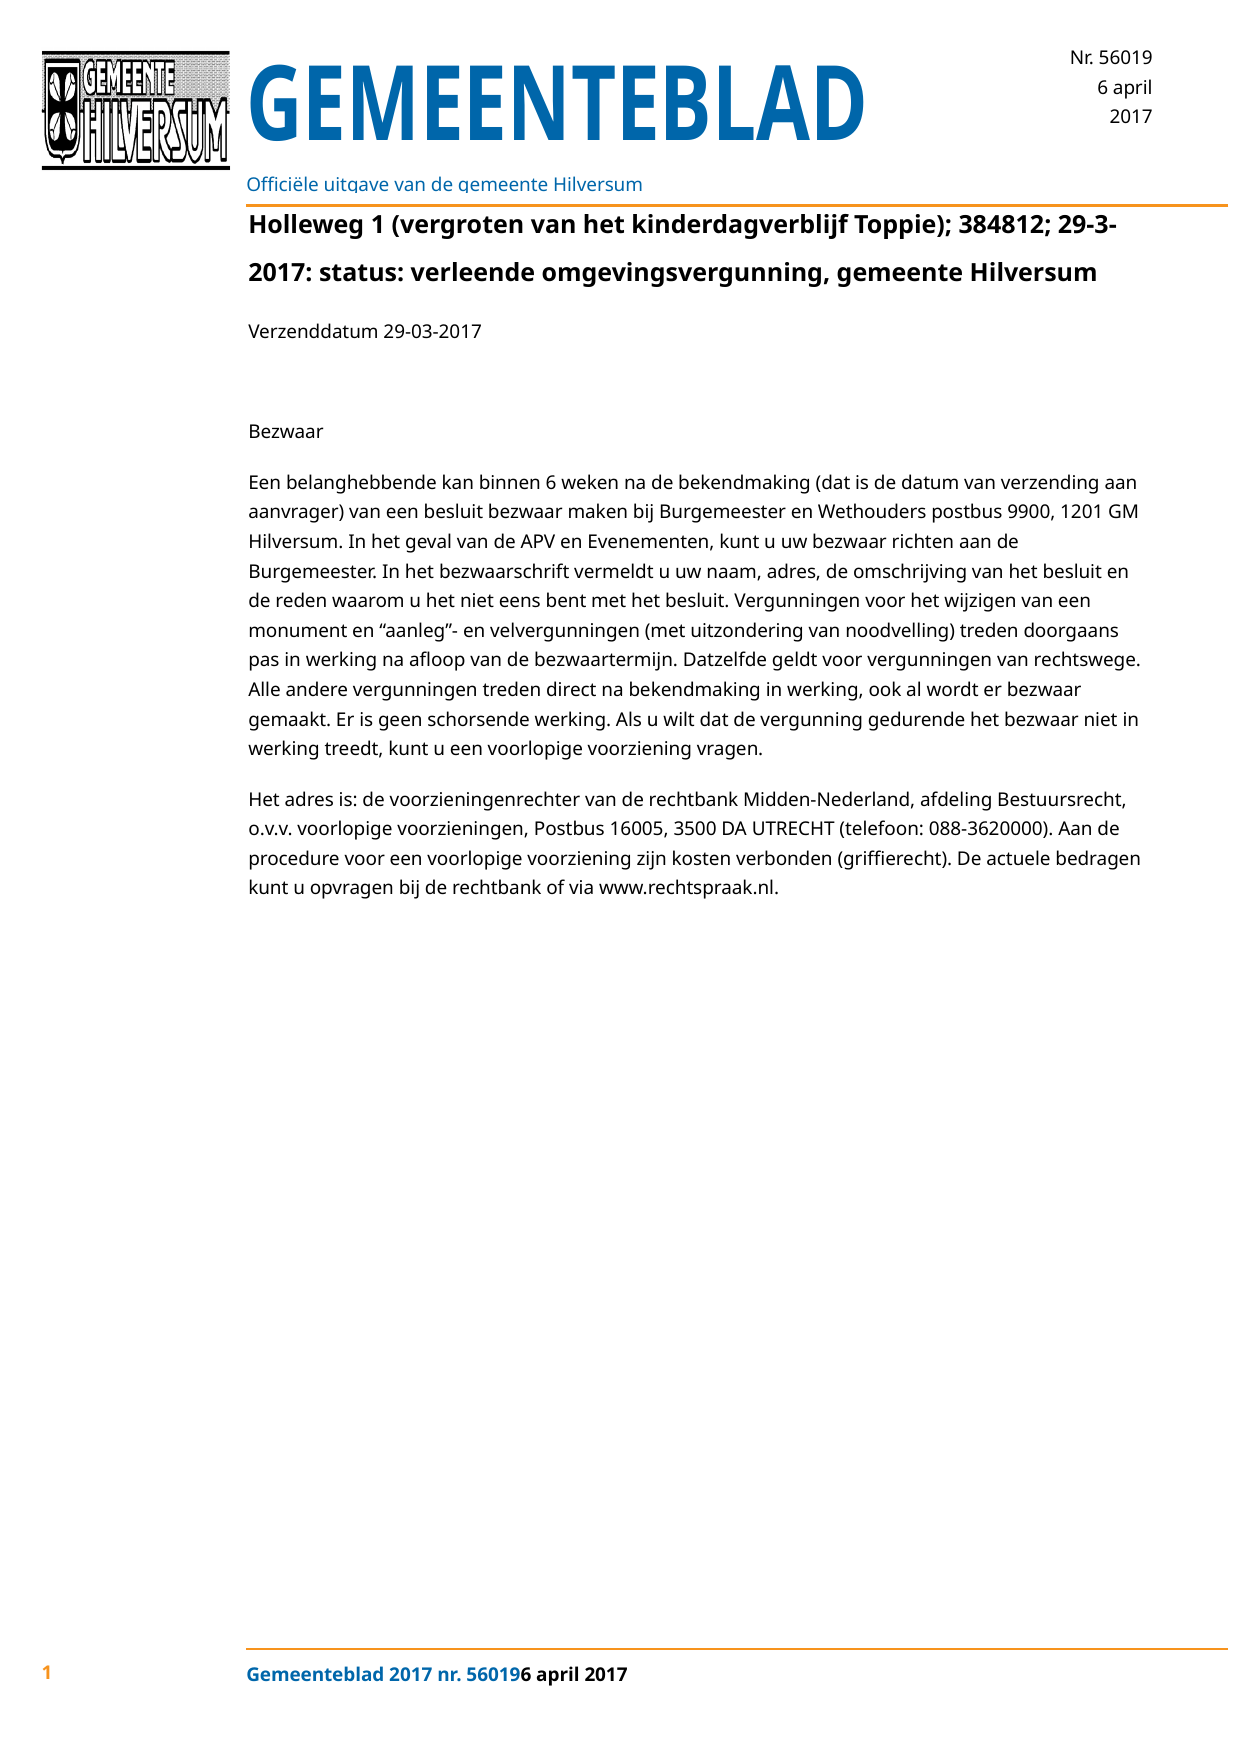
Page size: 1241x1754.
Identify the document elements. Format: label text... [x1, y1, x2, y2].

text Een belanghebbende kan binnen 6 weken na de bekendmaking (dat is de datum van verzending aan aanvrager) van een besluit bezwaar maken bij Burgemeester en Wethouders postbus 9900, 1201 GM Hilversum. In het geval van de APV en Evenementen, kunt u uw bezwaar richten aan de Burgemeester. In het bezwaarschrift vermeldt u uw naam, adres, de omschrijving van het besluit en de reden waarom u het niet eens bent met het besluit. Vergunningen voor het wijzigen van een monument en “aanleg”- en velvergunningen (met uitzondering van noodvelling) treden doorgaans pas in werking na afloop van de bezwaartermijn. Datzelfde geldt voor vergunningen van rechtswege. Alle andere vergunningen treden direct na bekendmaking in werking, ook al wordt er bezwaar gemaakt. Er is geen schorsende werking. Als u wilt dat de vergunning gedurende het bezwaar niet in werking treedt, kunt u een voorlopige voorziening vragen. [248, 469, 1152, 761]
text Bezwaar [248, 419, 1152, 444]
text Verzenddatum 29-03-2017 [248, 318, 1152, 344]
picture [41, 47, 231, 172]
text Holleweg 1 (vergroten van het kinderdagverblijf Toppie); 384812; 29-3-2017: status: verleende omgevingsvergunning, gemeente Hilversum [248, 207, 1152, 288]
text Het adres is: de voorzieningenrechter van de rechtbank Midden-Nederland, afdeling Bestuursrecht, o.v.v. voorlopige voorzieningen, Postbus 16005, 3500 DA UTRECHT (telefoon: 088-3620000). Aan de procedure voor een voorlopige voorziening zijn kosten verbonden (griffierecht). De actuele bedragen kunt u opvragen bij de rechtbank of via www.rechtspraak.nl. [248, 786, 1152, 900]
